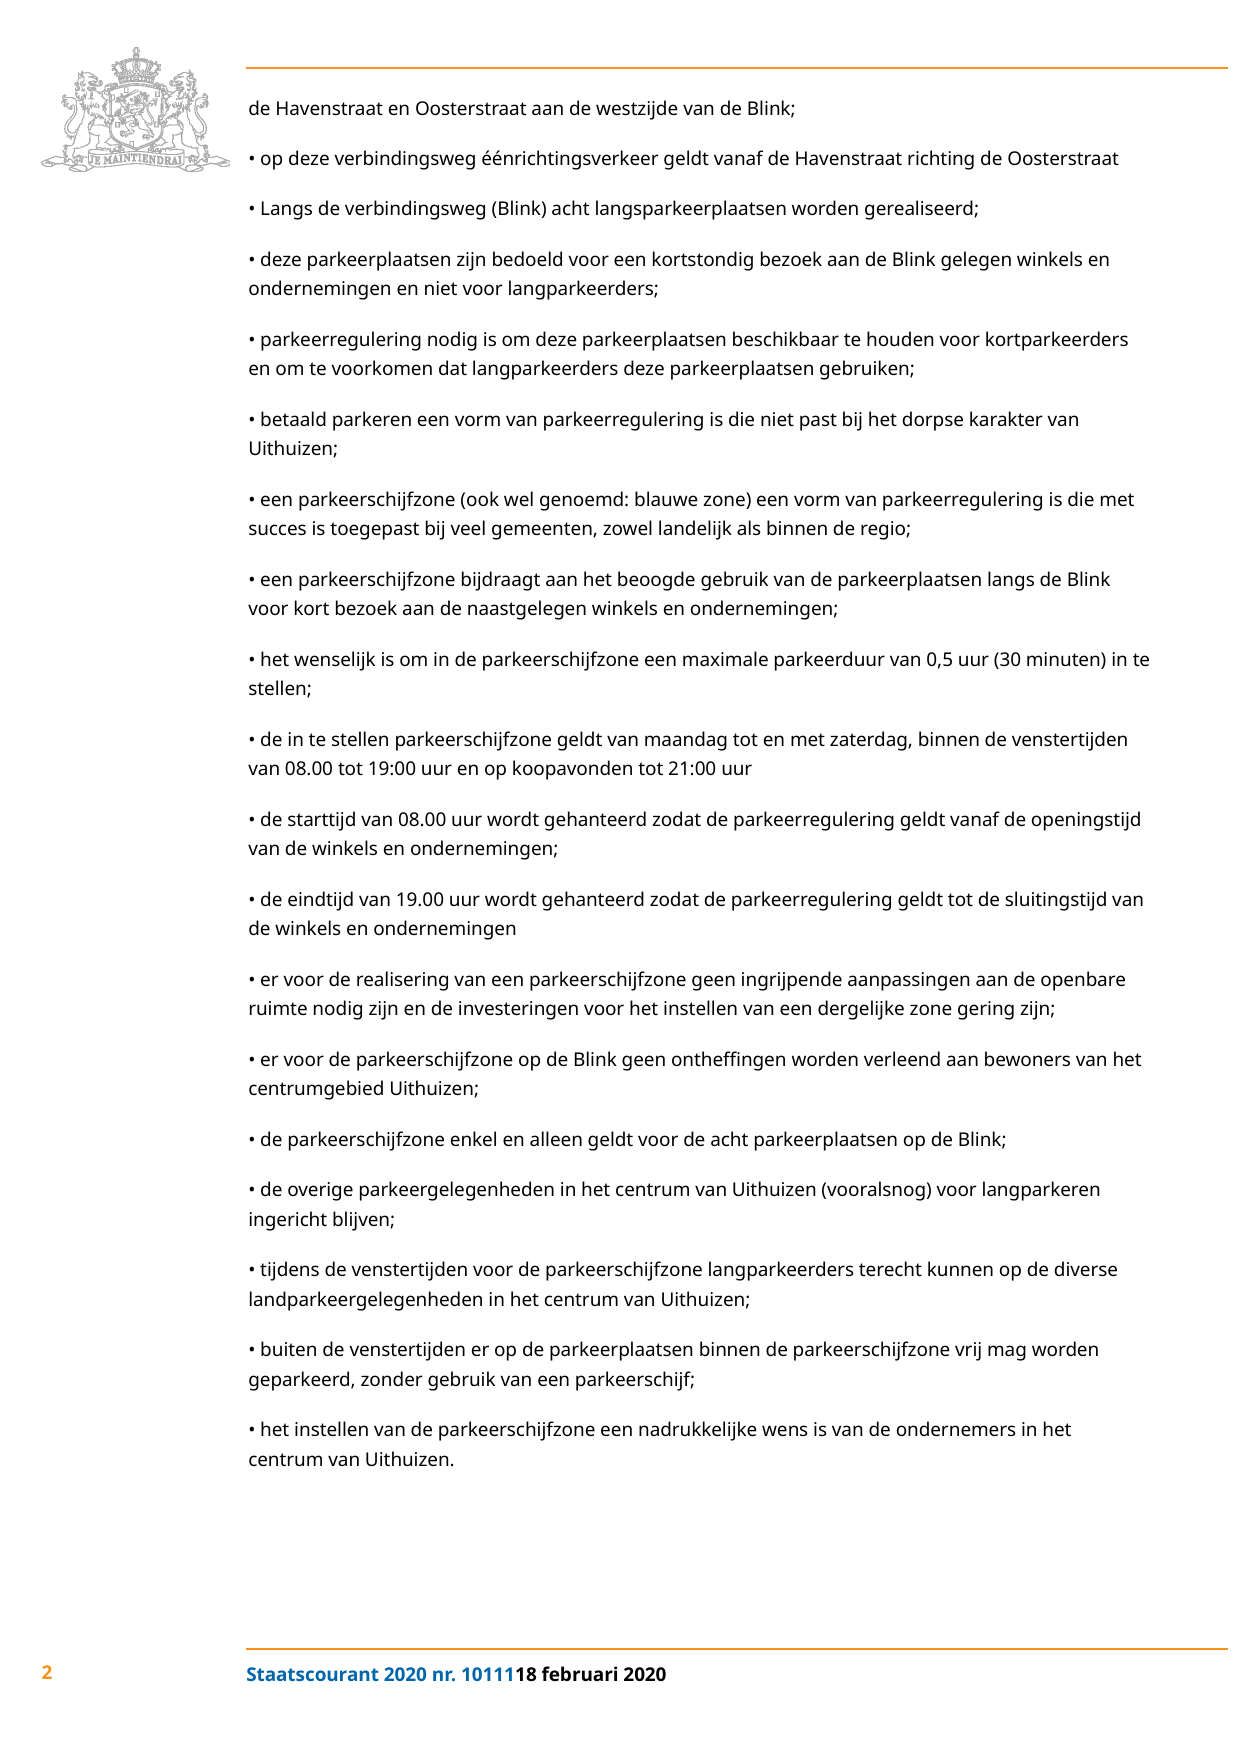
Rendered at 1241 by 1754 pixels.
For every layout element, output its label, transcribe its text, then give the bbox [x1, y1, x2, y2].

text • Langs de verbindingsweg (Blink) acht langsparkeerplaatsen worden gerealiseerd; [248, 196, 1152, 221]
text • het instellen van de parkeerschijfzone een nadrukkelijke wens is van de ondernemers in het centrum van Uithuizen. [248, 1416, 1152, 1472]
text • een parkeerschijfzone (ook wel genoemd: blauwe zone) een vorm van parkeerregulering is die met succes is toegepast bij veel gemeenten, zowel landelijk als binnen de regio; [248, 486, 1152, 541]
text • een parkeerschijfzone bijdraagt aan het beoogde gebruik van de parkeerplaatsen langs de Blink voor kort bezoek aan de naastgelegen winkels en ondernemingen; [248, 566, 1152, 621]
text • op deze verbindingsweg éénrichtingsverkeer geldt vanaf de Havenstraat richting de Oosterstraat [248, 145, 1152, 171]
text • tijdens de venstertijden voor de parkeerschijfzone langparkeerders terecht kunnen op de diverse landparkeergelegenheden in het centrum van Uithuizen; [248, 1256, 1152, 1312]
text • deze parkeerplaatsen zijn bedoeld voor een kortstondig bezoek aan de Blink gelegen winkels en ondernemingen en niet voor langparkeerders; [248, 246, 1152, 301]
text • buiten de venstertijden er op de parkeerplaatsen binnen de parkeerschijfzone vrij mag worden geparkeerd, zonder gebruik van een parkeerschijf; [248, 1336, 1152, 1392]
text • de overige parkeergelegenheden in het centrum van Uithuizen (vooralsnog) voor langparkeren ingericht blijven; [248, 1176, 1152, 1232]
text • betaald parkeren een vorm van parkeerregulering is die niet past bij het dorpse karakter van Uithuizen; [248, 406, 1152, 461]
text • er voor de parkeerschijfzone op de Blink geen ontheffingen worden verleend aan bewoners van het centrumgebied Uithuizen; [248, 1046, 1152, 1101]
text • parkeerregulering nodig is om deze parkeerplaatsen beschikbaar te houden voor kortparkeerders en om te voorkomen dat langparkeerders deze parkeerplaatsen gebruiken; [248, 326, 1152, 381]
text de Havenstraat en Oosterstraat aan de westzijde van de Blink; [248, 95, 1152, 121]
text • de parkeerschijfzone enkel en alleen geldt voor de acht parkeerplaatsen op de Blink; [248, 1126, 1152, 1152]
text • de eindtijd van 19.00 uur wordt gehanteerd zodat de parkeerregulering geldt tot de sluitingstijd van de winkels en ondernemingen [248, 886, 1152, 941]
text • de starttijd van 08.00 uur wordt gehanteerd zodat de parkeerregulering geldt vanaf de openingstijd van de winkels en ondernemingen; [248, 806, 1152, 861]
text • de in te stellen parkeerschijfzone geldt van maandag tot en met zaterdag, binnen de venstertijden van 08.00 tot 19:00 uur en op koopavonden tot 21:00 uur [248, 726, 1152, 781]
text • het wenselijk is om in de parkeerschijfzone een maximale parkeerduur van 0,5 uur (30 minuten) in te stellen; [248, 646, 1152, 701]
picture [41, 47, 231, 172]
text • er voor de realisering van een parkeerschijfzone geen ingrijpende aanpassingen aan de openbare ruimte nodig zijn en de investeringen voor het instellen van een dergelijke zone gering zijn; [248, 966, 1152, 1021]
